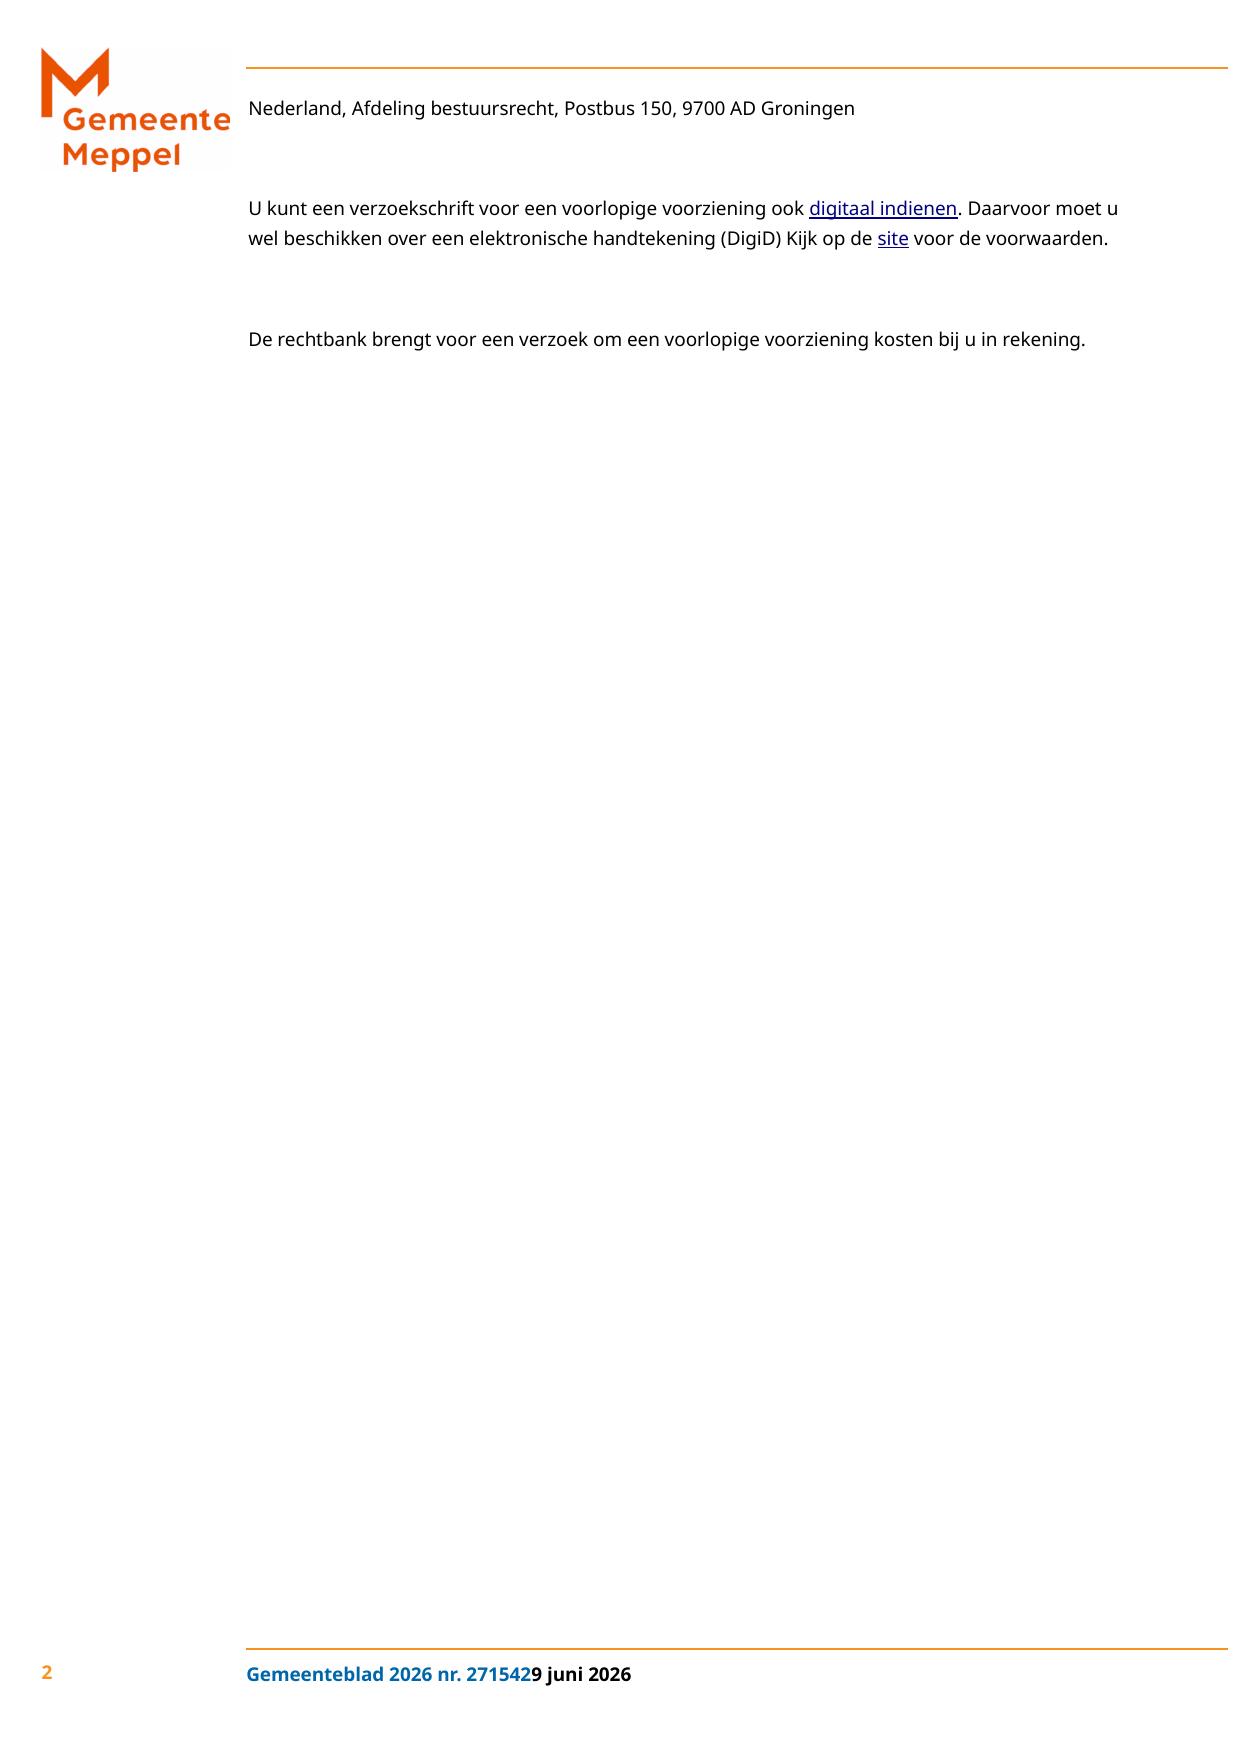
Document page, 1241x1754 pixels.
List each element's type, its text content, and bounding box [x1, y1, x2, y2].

text De rechtbank brengt voor een verzoek om een voorlopige voorziening kosten bij u in rekening. [248, 326, 1152, 352]
picture [41, 47, 231, 172]
text U kunt een verzoekschrift voor een voorlopige voorziening ook digitaal indienen. Daarvoor moet u wel beschikken over een elektronische handtekening (DigiD) Kijk op de site voor de voorwaarden. [248, 196, 1152, 251]
text Nederland, Afdeling bestuursrecht, Postbus 150, 9700 AD Groningen [248, 95, 1152, 121]
